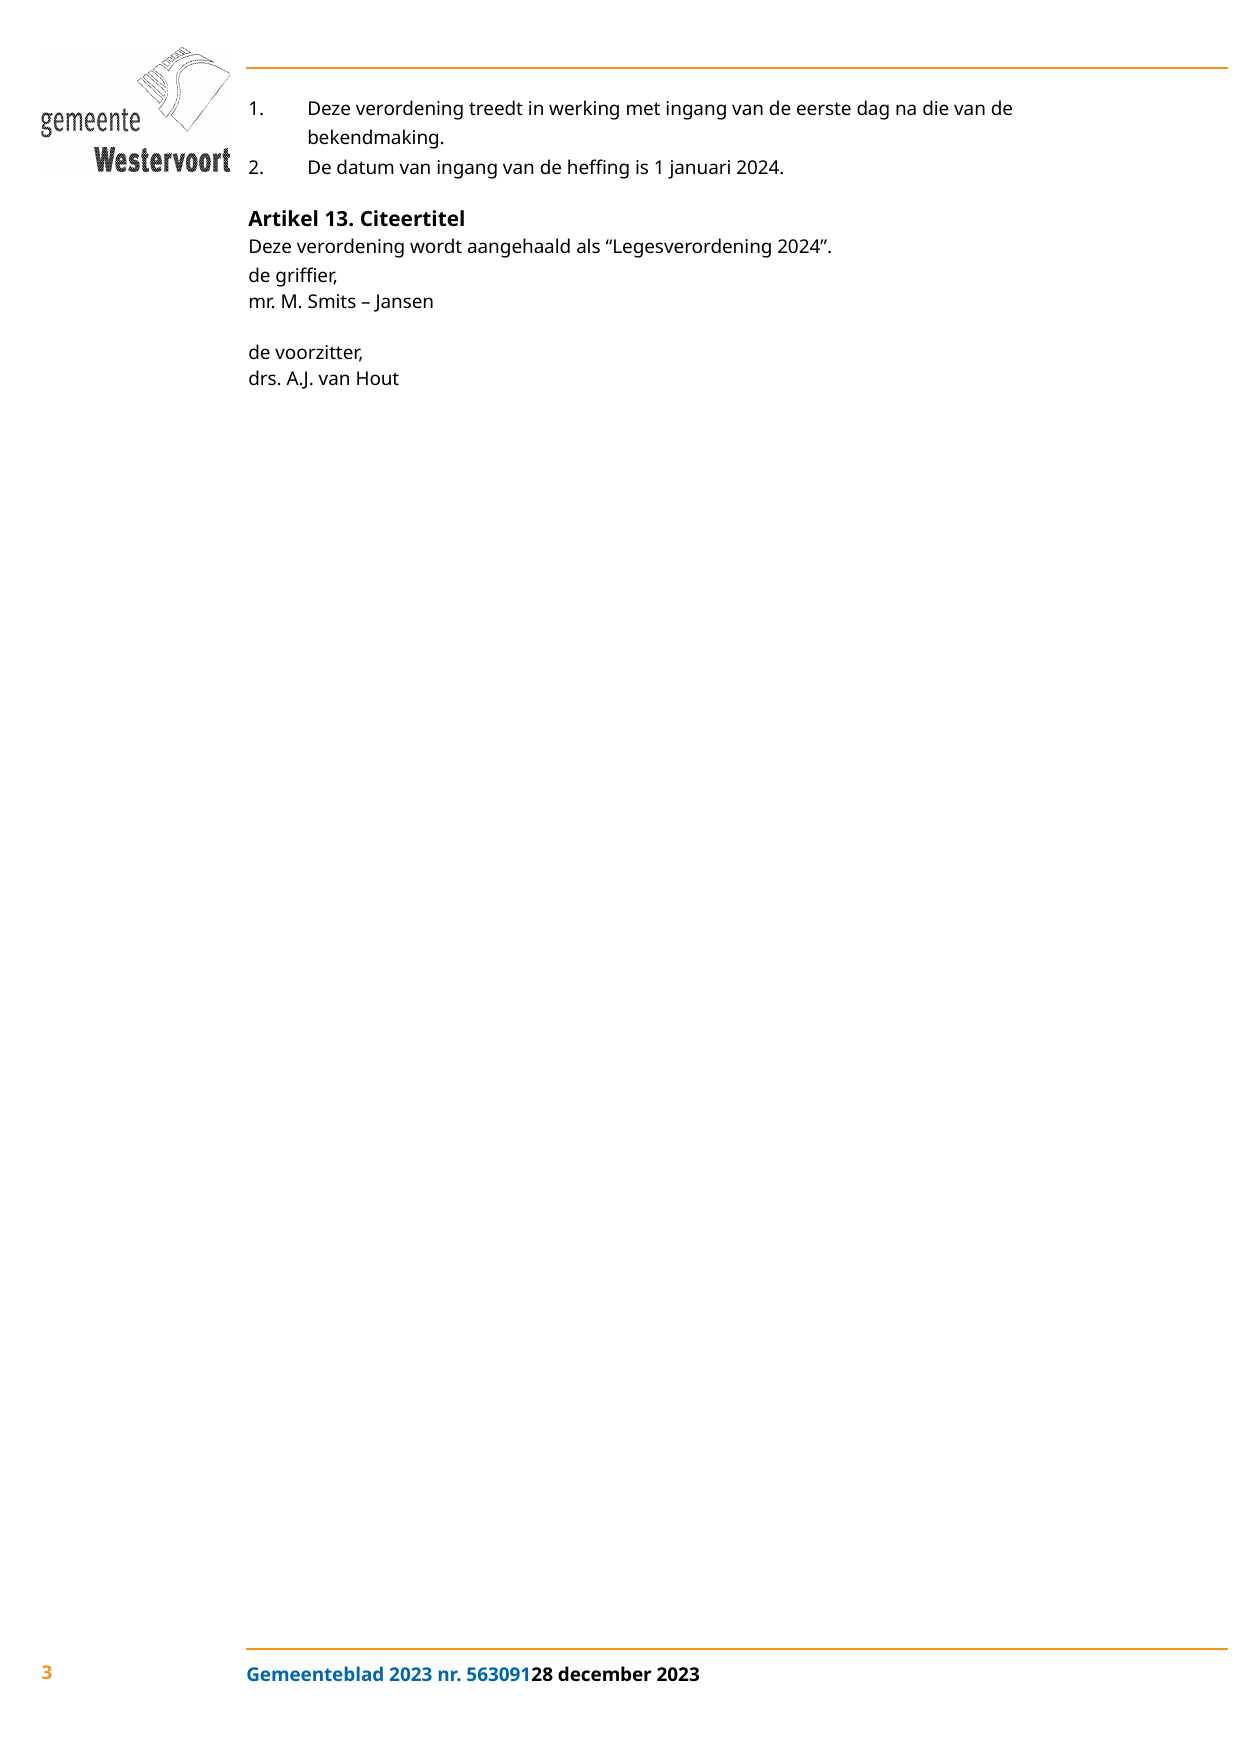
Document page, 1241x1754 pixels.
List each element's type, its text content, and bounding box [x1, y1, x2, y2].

text de voorzitter, [248, 339, 1152, 365]
text de griffier, [248, 262, 1152, 288]
list Deze verordening treedt in werking met ingang van de eerste dag na die van de bekendmaking. [248, 95, 1152, 150]
text Artikel 13. Citeertitel [248, 204, 1152, 233]
text mr. M. Smits – Jansen [248, 288, 1152, 314]
text drs. A.J. van Hout [248, 365, 1152, 391]
picture [41, 47, 231, 172]
text Deze verordening wordt aangehaald als “Legesverordening 2024”. [248, 233, 1152, 258]
list De datum van ingang van de heffing is 1 januari 2024. [248, 154, 1152, 180]
